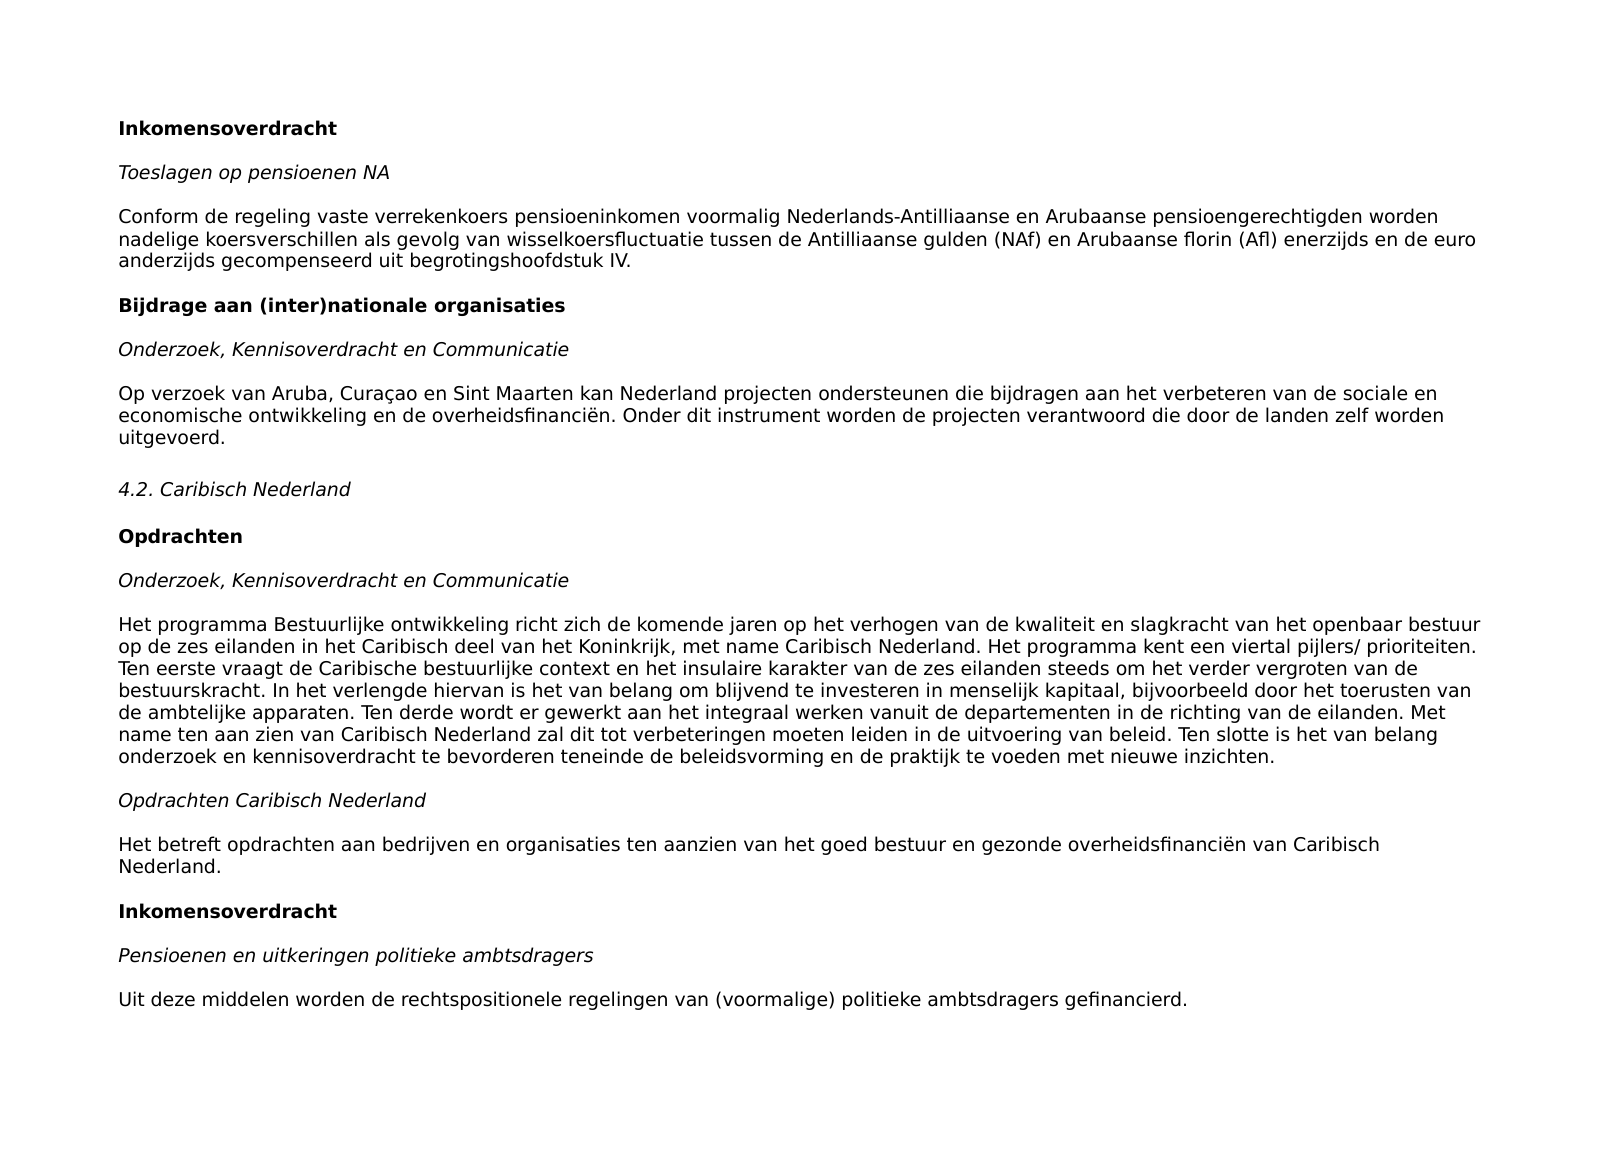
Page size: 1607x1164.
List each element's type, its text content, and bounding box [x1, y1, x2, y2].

text Op verzoek van Aruba, Curaçao en Sint Maarten kan Nederland projecten ondersteunen die bijdragen aan het verbeteren van de sociale en economische ontwikkeling en de overheidsfinanciën. Onder dit instrument worden de projecten verantwoord die door de landen zelf worden uitgevoerd. [118, 383, 1488, 449]
subtitle Opdrachten [118, 526, 1488, 548]
text Het betreft opdrachten aan bedrijven en organisaties ten aanzien van het goed bestuur en gezonde overheidsfinanciën van Caribisch Nederland. [118, 834, 1488, 878]
text Uit deze middelen worden de rechtspositionele regelingen van (voormalige) politieke ambtsdragers gefinancierd. [118, 989, 1488, 1011]
subtitle Toeslagen op pensioenen NA [118, 162, 1488, 184]
subtitle Bijdrage aan (inter)nationale organisaties [118, 294, 1488, 317]
subtitle Inkomensoverdracht [118, 118, 1488, 140]
subtitle Onderzoek, Kennisoverdracht en Communicatie [118, 339, 1488, 361]
subtitle Opdrachten Caribisch Nederland [118, 790, 1488, 812]
text Het programma Bestuurlijke ontwikkeling richt zich de komende jaren op het verhogen van de kwaliteit en slagkracht van het openbaar bestuur op de zes eilanden in het Caribisch deel van het Koninkrijk, met name Caribisch Nederland. Het programma kent een viertal pijlers/ prioriteiten. Ten eerste vraagt de Caribische bestuurlijke context en het insulaire karakter van de zes eilanden steeds om het verder vergroten van de bestuurskracht. In het verlengde hiervan is het van belang om blijvend te investeren in menselijk kapitaal, bijvoorbeeld door het toerusten van de ambtelijke apparaten. Ten derde wordt er gewerkt aan het integraal werken vanuit de departementen in de richting van de eilanden. Met name ten aan zien van Caribisch Nederland zal dit tot verbeteringen moeten leiden in de uitvoering van beleid. Ten slotte is het van belang onderzoek en kennisoverdracht te bevorderen teneinde de beleidsvorming en de praktijk te voeden met nieuwe inzichten. [118, 614, 1488, 768]
subtitle 4.2. Caribisch Nederland [118, 479, 1488, 501]
subtitle Inkomensoverdracht [118, 901, 1488, 922]
subtitle Pensioenen en uitkeringen politieke ambtsdragers [118, 945, 1488, 967]
text Conform de regeling vaste verrekenkoers pensioeninkomen voormalig Nederlands-Antilliaanse en Arubaanse pensioengerechtigden worden nadelige koersverschillen als gevolg van wisselkoersfluctuatie tussen de Antilliaanse gulden (NAf) en Arubaanse florin (Afl) enerzijds en de euro anderzijds gecompenseerd uit begrotingshoofdstuk IV. [118, 206, 1488, 272]
subtitle Onderzoek, Kennisoverdracht en Communicatie [118, 570, 1488, 592]
